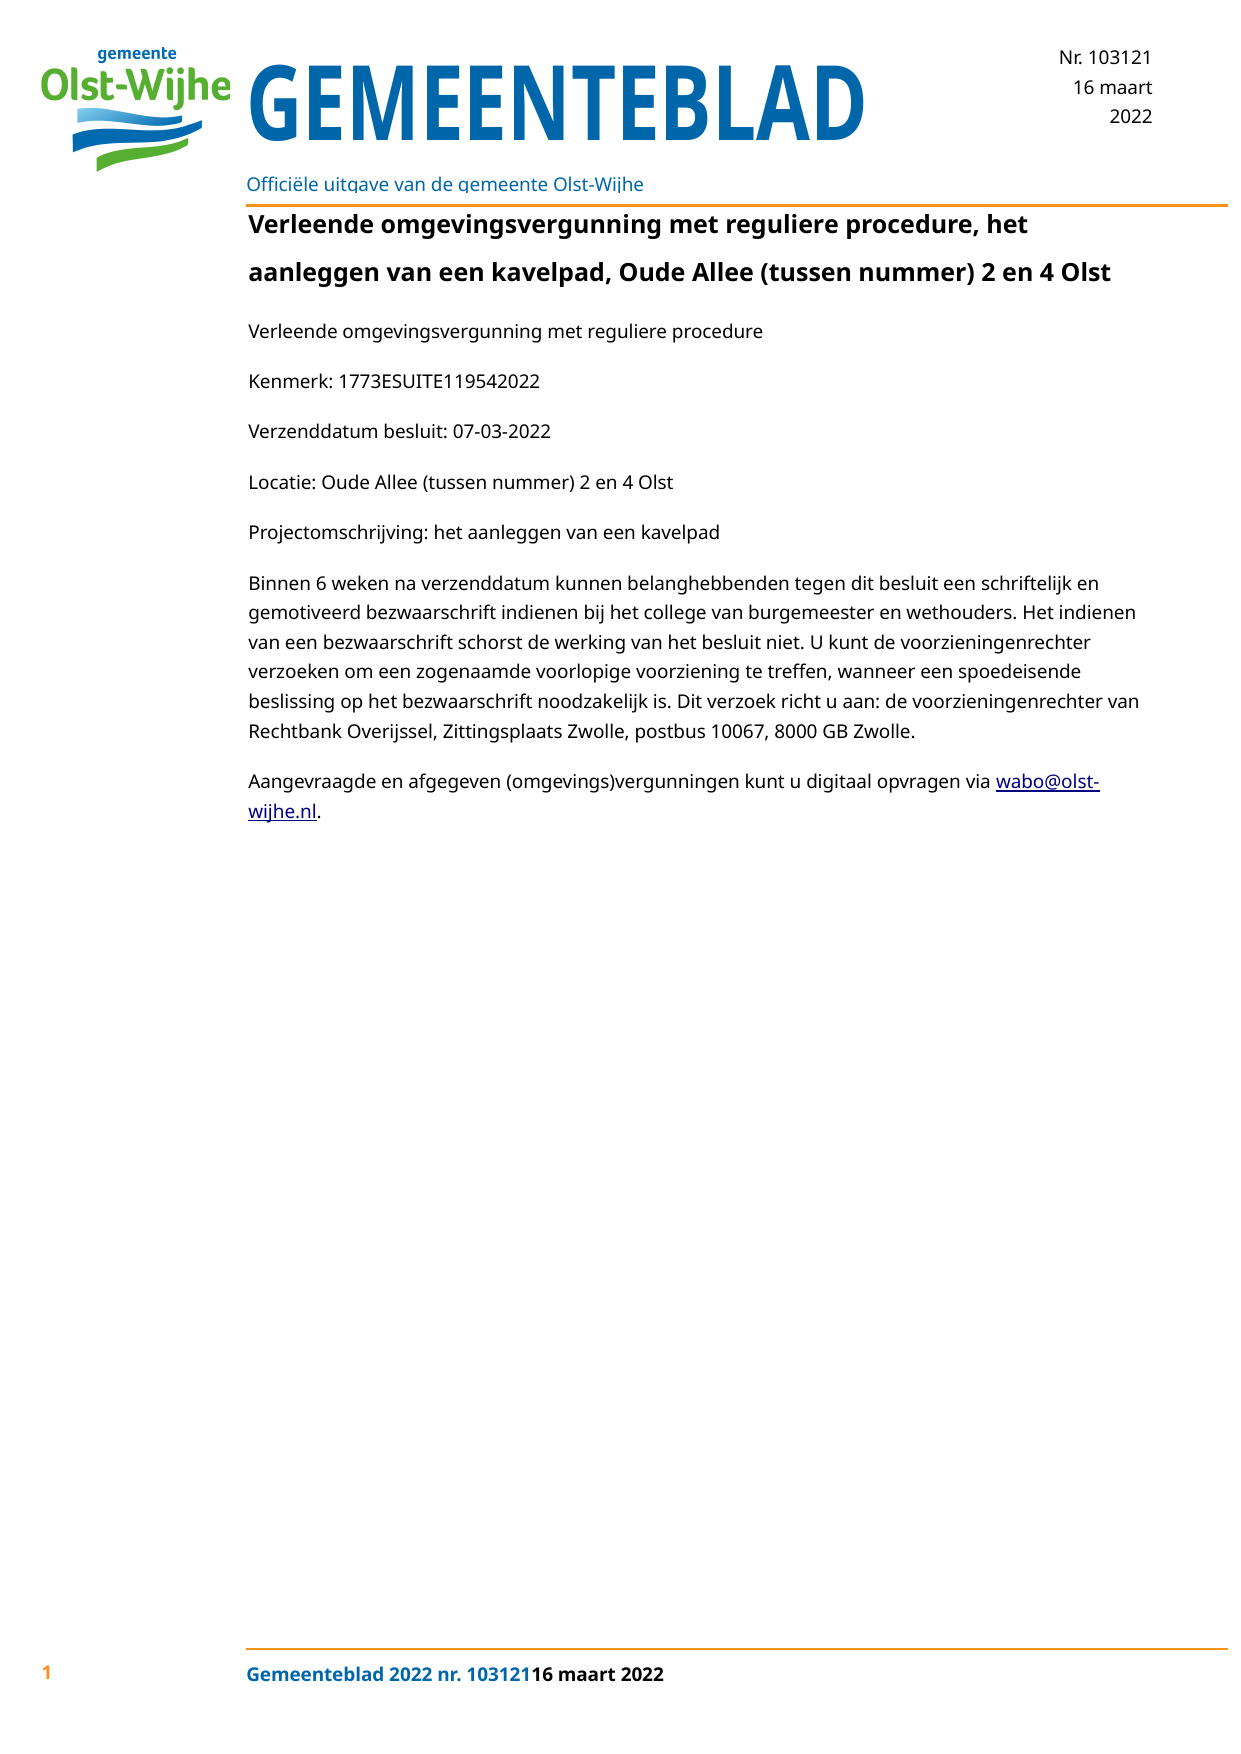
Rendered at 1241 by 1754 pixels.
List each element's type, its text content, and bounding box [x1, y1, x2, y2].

text Verleende omgevingsvergunning met reguliere procedure, het aanleggen van een kavelpad, Oude Allee (tussen nummer) 2 en 4 Olst [248, 207, 1152, 288]
text Locatie: Oude Allee (tussen nummer) 2 en 4 Olst [248, 469, 1152, 495]
text Projectomschrijving: het aanleggen van een kavelpad [248, 519, 1152, 545]
text Binnen 6 weken na verzenddatum kunnen belanghebbenden tegen dit besluit een schriftelijk en gemotiveerd bezwaarschrift indienen bij het college van burgemeester en wethouders. Het indienen van een bezwaarschrift schorst de werking van het besluit niet. U kunt de voorzieningenrechter verzoeken om een zogenaamde voorlopige voorziening te treffen, wanneer een spoedeisende beslissing op het bezwaarschrift noodzakelijk is. Dit verzoek richt u aan: de voorzieningenrechter van Rechtbank Overijssel, Zittingsplaats Zwolle, postbus 10067, 8000 GB Zwolle. [248, 570, 1152, 744]
text Verleende omgevingsvergunning met reguliere procedure [248, 318, 1152, 344]
text Aangevraagde en afgegeven (omgevings)vergunningen kunt u digitaal opvragen via wabo@olst-wijhe.nl. [248, 768, 1152, 824]
picture [41, 47, 231, 172]
text Verzenddatum besluit: 07-03-2022 [248, 419, 1152, 444]
text Kenmerk: 1773ESUITE119542022 [248, 368, 1152, 394]
